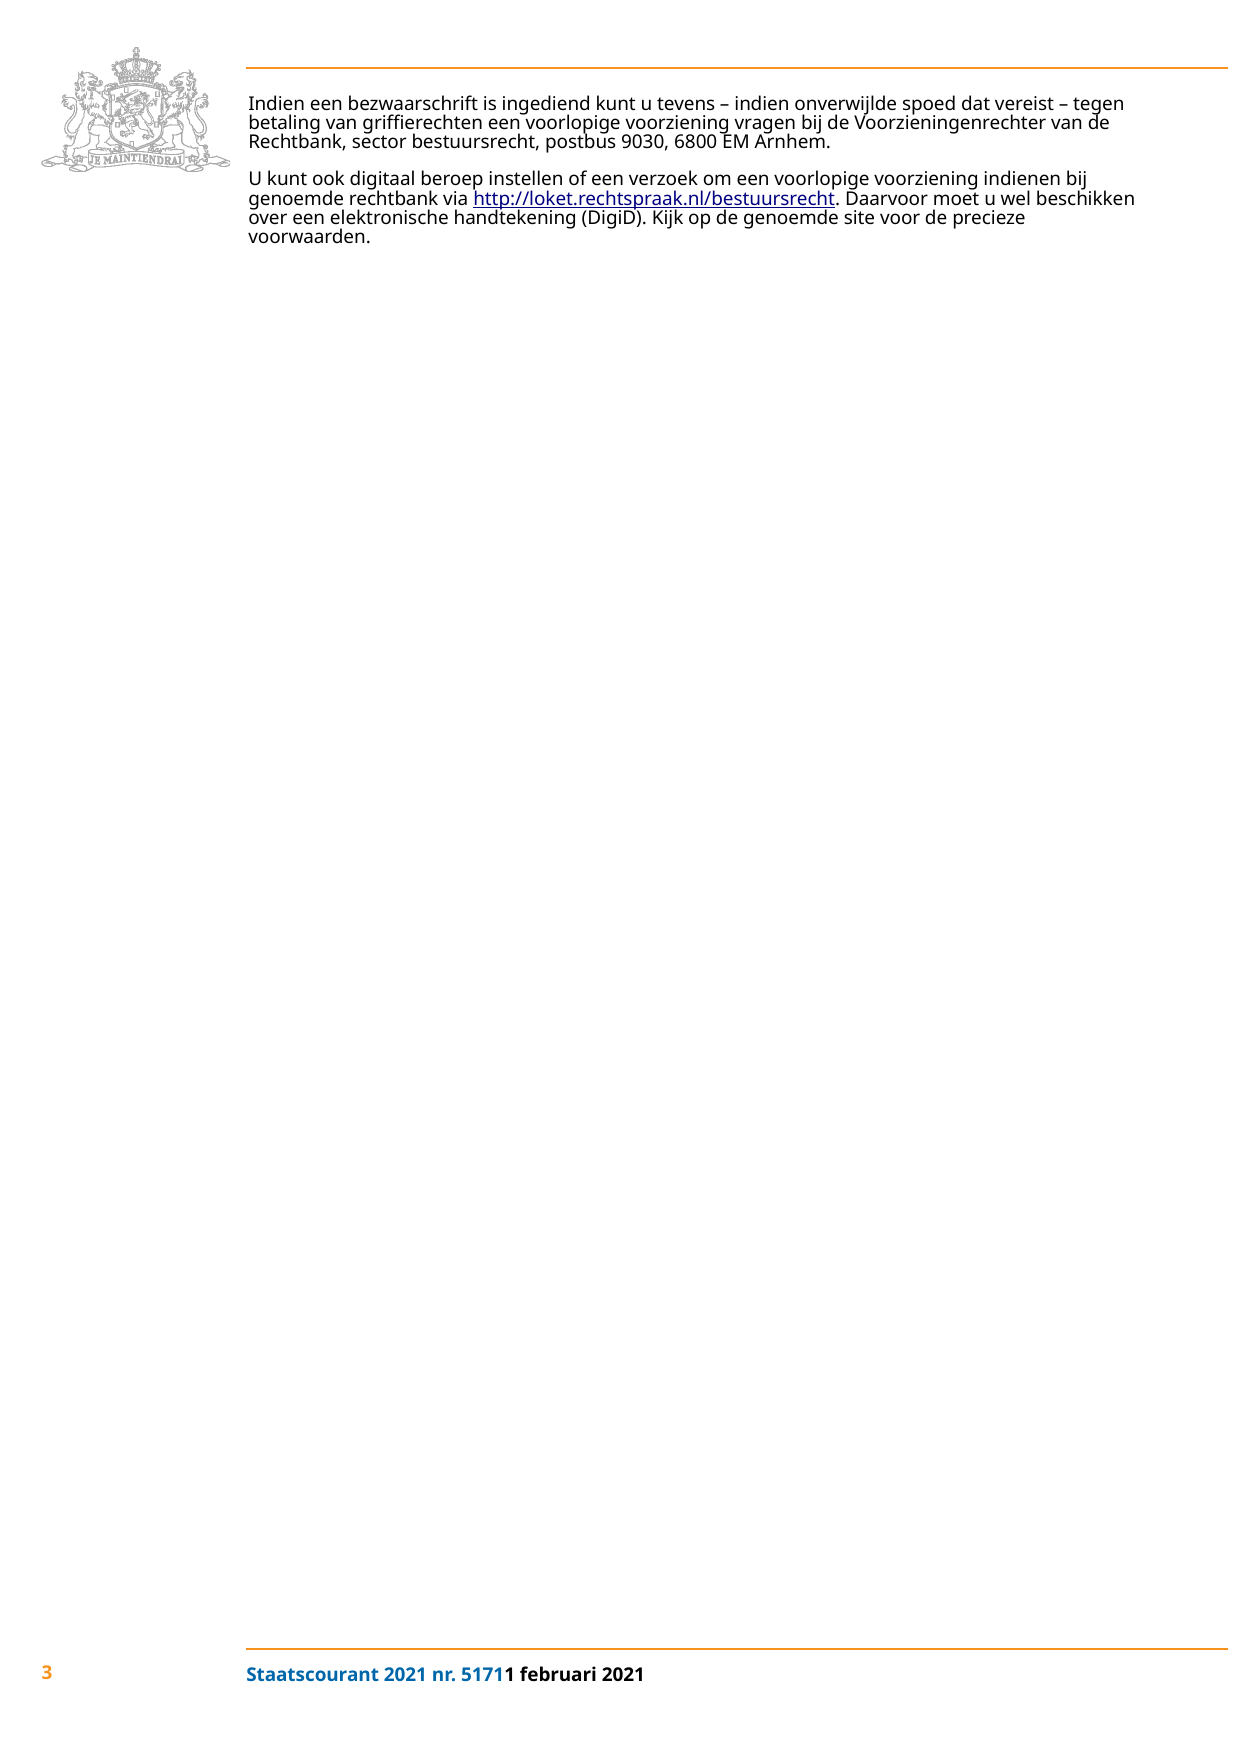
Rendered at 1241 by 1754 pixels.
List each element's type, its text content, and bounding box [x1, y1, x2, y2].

text Indien een bezwaarschrift is ingediend kunt u tevens – indien onverwijlde spoed dat vereist – tegen betaling van griffierechten een voorlopige voorziening vragen bij de Voorzieningenrechter van de Rechtbank, sector bestuursrecht, postbus 9030, 6800 EM Arnhem. [248, 95, 1152, 153]
picture [41, 47, 231, 172]
text U kunt ook digitaal beroep instellen of een verzoek om een voorlopige voorziening indienen bij genoemde rechtbank via http://loket.rechtspraak.nl/bestuursrecht. Daarvoor moet u wel beschikken over een elektronische handtekening (DigiD). Kijk op de genoemde site voor de precieze voorwaarden. [248, 170, 1152, 247]
